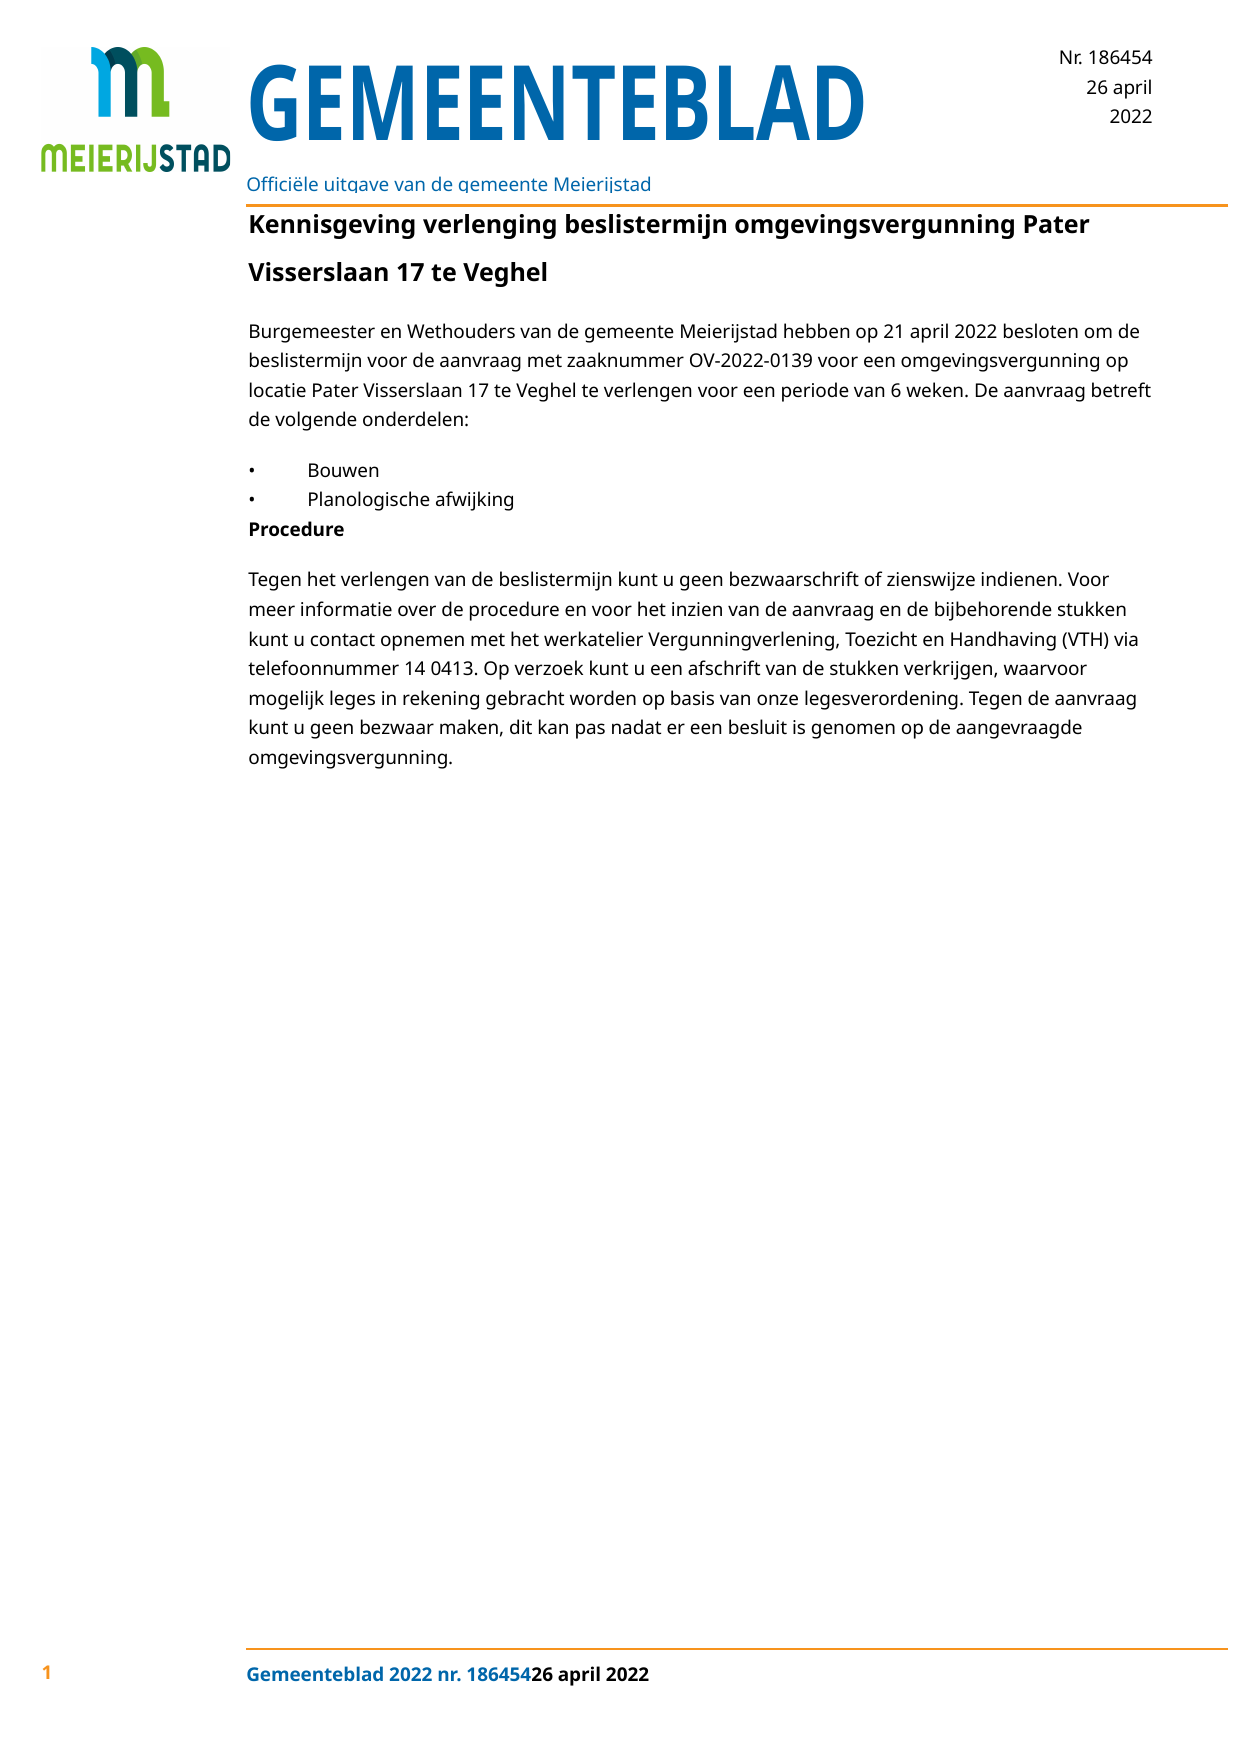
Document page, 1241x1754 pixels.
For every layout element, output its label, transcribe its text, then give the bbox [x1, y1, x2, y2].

picture [41, 47, 231, 172]
text Tegen het verlengen van de beslistermijn kunt u geen bezwaarschrift of zienswijze indienen. Voor meer informatie over de procedure en voor het inzien van de aanvraag en de bijbehorende stukken kunt u contact opnemen met het werkatelier Vergunningverlening, Toezicht en Handhaving (VTH) via telefoonnummer 14 0413. Op verzoek kunt u een afschrift van de stukken verkrijgen, waarvoor mogelijk leges in rekening gebracht worden op basis van onze legesverordening. Tegen de aanvraag kunt u geen bezwaar maken, dit kan pas nadat er een besluit is genomen op de aangevraagde omgevingsvergunning. [248, 567, 1152, 770]
text Burgemeester en Wethouders van de gemeente Meierijstad hebben op 21 april 2022 besloten om de beslistermijn voor de aanvraag met zaaknummer OV-2022-0139 voor een omgevingsvergunning op locatie Pater Visserslaan 17 te Veghel te verlengen voor een periode van 6 weken. De aanvraag betreft de volgende onderdelen: [248, 318, 1152, 432]
text Kennisgeving verlenging beslistermijn omgevingsvergunning Pater Visserslaan 17 te Veghel [248, 207, 1152, 288]
list Bouwen [248, 457, 1152, 483]
list Planologische afwijking [248, 487, 1152, 512]
text Procedure [248, 516, 1152, 542]
